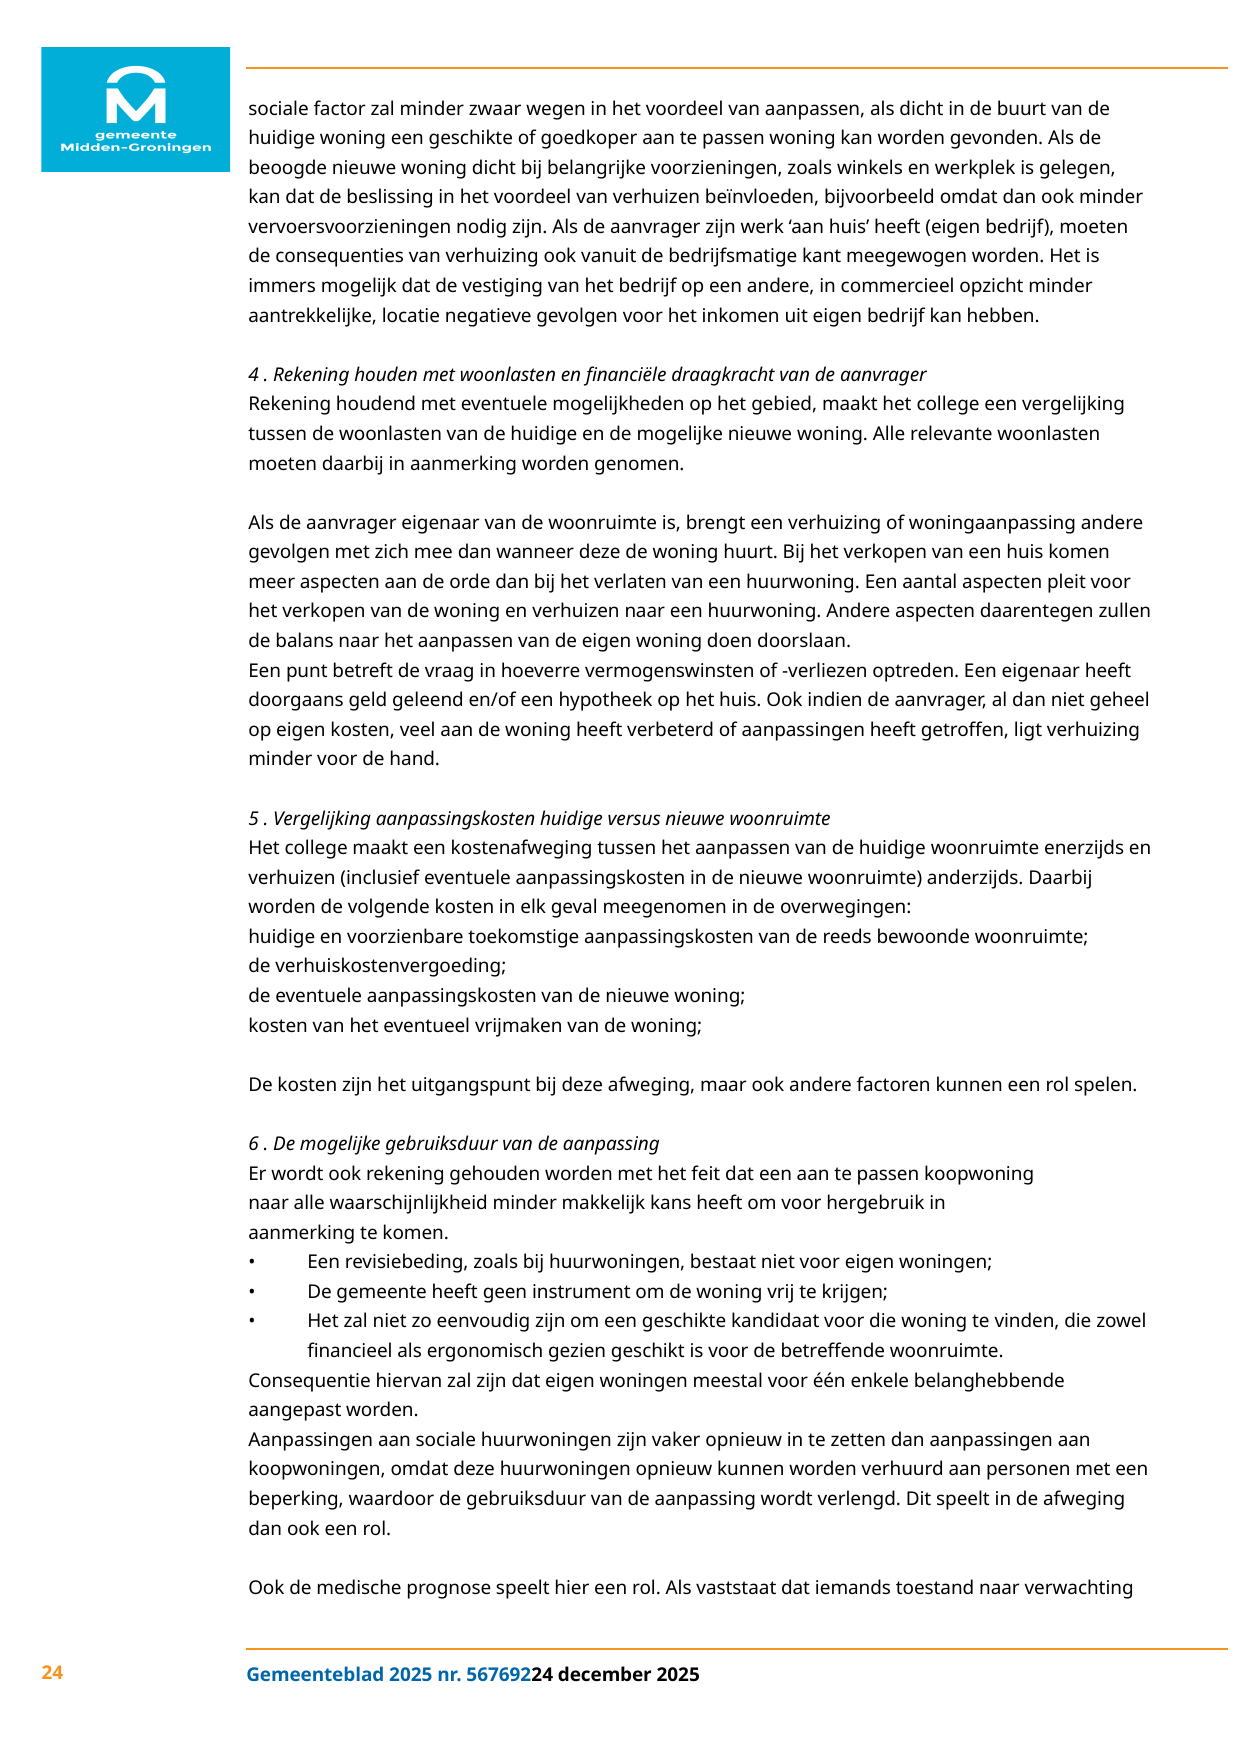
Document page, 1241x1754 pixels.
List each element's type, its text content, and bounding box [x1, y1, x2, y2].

text Ook de medische prognose speelt hier een rol. Als vaststaat dat iemands toestand naar verwachting [248, 1574, 1152, 1600]
text Consequentie hiervan zal zijn dat eigen woningen meestal voor één enkele belanghebbende aangepast worden. [248, 1367, 1152, 1422]
text Aanpassingen aan sociale huurwoningen zijn vaker opnieuw in te zetten dan aanpassingen aan koopwoningen, omdat deze huurwoningen opnieuw kunnen worden verhuurd aan personen met een beperking, waardoor de gebruiksduur van de aanpassing wordt verlengd. Dit speelt in de afweging dan ook een rol. [248, 1426, 1152, 1541]
list Het zal niet zo eenvoudig zijn om een geschikte kandidaat voor die woning te vinden, die zowel financieel als ergonomisch gezien geschikt is voor de betreffende woonruimte. [248, 1308, 1152, 1363]
list Een revisiebeding, zoals bij huurwoningen, bestaat niet voor eigen woningen; [248, 1248, 1152, 1274]
text Er wordt ook rekening gehouden worden met het feit dat een aan te passen koopwoning [248, 1160, 1152, 1186]
text Als de aanvrager eigenaar van de woonruimte is, brengt een verhuizing of woningaanpassing andere gevolgen met zich mee dan wanneer deze de woning huurt. Bij het verkopen van een huis komen meer aspecten aan de orde dan bij het verlaten van een huurwoning. Een aantal aspecten pleit voor het verkopen van de woning en verhuizen naar een huurwoning. Andere aspecten daarentegen zullen de balans naar het aanpassen van de eigen woning doen doorslaan. [248, 509, 1152, 653]
list De gemeente heeft geen instrument om de woning vrij te krijgen; [248, 1278, 1152, 1304]
text de eventuele aanpassingskosten van de nieuwe woning; [248, 982, 1152, 1008]
text Rekening houdend met eventuele mogelijkheden op het gebied, maakt het college een vergelijking tussen de woonlasten van de huidige en de mogelijke nieuwe woning. Alle relevante woonlasten moeten daarbij in aanmerking worden genomen. [248, 391, 1152, 476]
text aanmerking te komen. [248, 1219, 1152, 1245]
text de verhuiskostenvergoeding; [248, 953, 1152, 978]
text De kosten zijn het uitgangspunt bij deze afweging, maar ook andere factoren kunnen een rol spelen. [248, 1071, 1152, 1097]
text kosten van het eventueel vrijmaken van de woning; [248, 1012, 1152, 1038]
text sociale factor zal minder zwaar wegen in het voordeel van aanpassen, als dicht in de buurt van de huidige woning een geschikte of goedkoper aan te passen woning kan worden gevonden. Als de beoogde nieuwe woning dicht bij belangrijke voorzieningen, zoals winkels en werkplek is gelegen, kan dat de beslissing in het voordeel van verhuizen beïnvloeden, bijvoorbeeld omdat dan ook minder vervoersvoorzieningen nodig zijn. Als de aanvrager zijn werk ‘aan huis’ heeft (eigen bedrijf), moeten de consequenties van verhuizing ook vanuit de bedrijfsmatige kant meegewogen worden. Het is immers mogelijk dat de vestiging van het bedrijf op een andere, in commercieel opzicht minder aantrekkelijke, locatie negatieve gevolgen voor het inkomen uit eigen bedrijf kan hebben. [248, 95, 1152, 328]
text 5 . Vergelijking aanpassingskosten huidige versus nieuwe woonruimte [248, 805, 1152, 831]
picture [184, 146, 190, 153]
text 4 . Rekening houden met woonlasten en financiële draagkracht van de aanvrager [248, 361, 1152, 387]
picture [107, 89, 165, 122]
text 6 . De mogelijke gebruiksduur van de aanpassing [248, 1130, 1152, 1156]
picture [108, 66, 164, 82]
text Een punt betreft de vraag in hoeverre vermogenswinsten of -verliezen optreden. Een eigenaar heeft doorgaans geld geleend en/of een hypotheek op het huis. Ook indien de aanvrager, al dan niet geheel op eigen kosten, veel aan de woning heeft verbeterd of aanpassingen heeft getroffen, ligt verhuizing minder voor de hand. [248, 657, 1152, 771]
text naar alle waarschijnlijkheid minder makkelijk kans heeft om voor hergebruik in [248, 1189, 1152, 1215]
text Het college maakt een kostenafweging tussen het aanpassen van de huidige woonruimte enerzijds en verhuizen (inclusief eventuele aanpassingskosten in de nieuwe woonruimte) anderzijds. Daarbij worden de volgende kosten in elk geval meegenomen in de overwegingen: [248, 834, 1152, 919]
text huidige en voorzienbare toekomstige aanpassingskosten van de reeds bewoonde woonruimte; [248, 923, 1152, 949]
